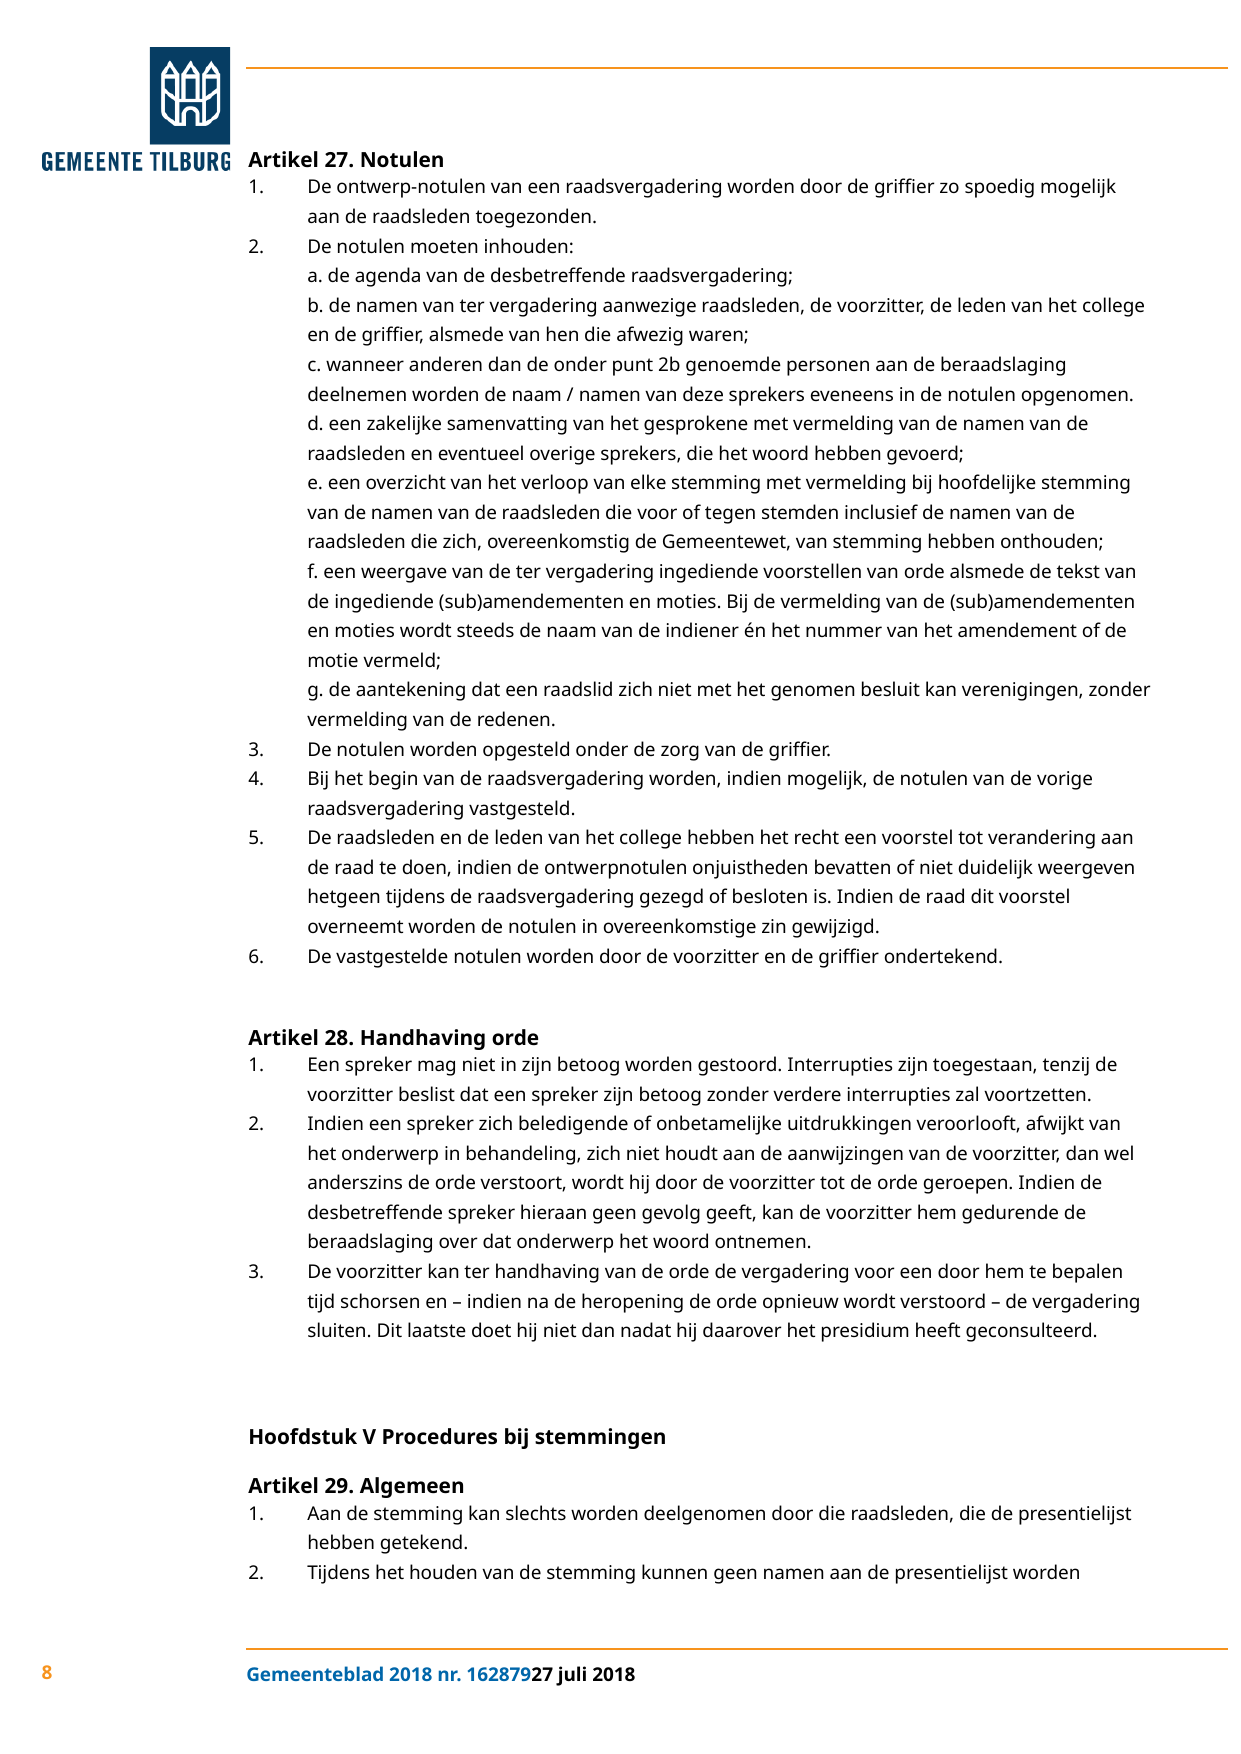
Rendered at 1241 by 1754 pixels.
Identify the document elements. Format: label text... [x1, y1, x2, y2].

list e. een overzicht van het verloop van elke stemming met vermelding bij hoofdelijke stemming van de namen van de raadsleden die voor of tegen stemden inclusief de namen van de raadsleden die zich, overeenkomstig de Gemeentewet, van stemming hebben onthouden; [248, 469, 1152, 554]
list f. een weergave van de ter vergadering ingediende voorstellen van orde alsmede de tekst van de ingediende (sub)amendementen en moties. Bij de vermelding van de (sub)amendementen en moties wordt steeds de naam van de indiener én het nummer van het amendement of de motie vermeld; [248, 558, 1152, 673]
list d. een zakelijke samenvatting van het gesprokene met vermelding van de namen van de raadsleden en eventueel overige sprekers, die het woord hebben gevoerd; [248, 410, 1152, 466]
list Een spreker mag niet in zijn betoog worden gestoord. Interrupties zijn toegestaan, tenzij de voorzitter beslist dat een spreker zijn betoog zonder verdere interrupties zal voortzetten. [248, 1051, 1152, 1107]
list g. de aantekening dat een raadslid zich niet met het genomen besluit kan verenigingen, zonder vermelding van de redenen. [248, 677, 1152, 732]
list Tijdens het houden van de stemming kunnen geen namen aan de presentielijst worden [248, 1559, 1152, 1585]
list De voorzitter kan ter handhaving van de orde de vergadering voor een door hem te bepalen tijd schorsen en – indien na de heropening de orde opnieuw wordt verstoord – de vergadering sluiten. Dit laatste doet hij niet dan nadat hij daarover het presidium heeft geconsulteerd. [248, 1258, 1152, 1343]
list a. de agenda van de desbetreffende raadsvergadering; [248, 262, 1152, 288]
list Indien een spreker zich beledigende of onbetamelijke uitdrukkingen veroorlooft, afwijkt van het onderwerp in behandeling, zich niet houdt aan de aanwijzingen van de voorzitter, dan wel anderszins de orde verstoort, wordt hij door de voorzitter tot de orde geroepen. Indien de desbetreffende spreker hieraan geen gevolg geeft, kan de voorzitter hem gedurende de beraadslaging over dat onderwerp het woord ontnemen. [248, 1110, 1152, 1254]
picture [41, 47, 231, 172]
list De notulen worden opgesteld onder de zorg van de griffier. [248, 736, 1152, 761]
list De ontwerp-notulen van een raadsvergadering worden door de griffier zo spoedig mogelijk aan de raadsleden toegezonden. [248, 174, 1152, 229]
list b. de namen van ter vergadering aanwezige raadsleden, de voorzitter, de leden van het college en de griffier, alsmede van hen die afwezig waren; [248, 292, 1152, 347]
list c. wanneer anderen dan de onder punt 2b genoemde personen aan de beraadslaging deelnemen worden de naam / namen van deze sprekers eveneens in de notulen opgenomen. [248, 351, 1152, 406]
text Artikel 28. Handhaving orde [248, 1023, 1152, 1051]
list De vastgestelde notulen worden door de voorzitter en de griffier ondertekend. [248, 943, 1152, 968]
list De raadsleden en de leden van het college hebben het recht een voorstel tot verandering aan de raad te doen, indien de ontwerpnotulen onjuistheden bevatten of niet duidelijk weergeven hetgeen tijdens de raadsvergadering gezegd of besloten is. Indien de raad dit voorstel overneemt worden de notulen in overeenkomstige zin gewijzigd. [248, 824, 1152, 939]
list De notulen moeten inhouden: [248, 233, 1152, 258]
text Hoofdstuk V Procedures bij stemmingen [248, 1422, 1152, 1451]
list Aan de stemming kan slechts worden deelgenomen door die raadsleden, die de presentielijst hebben getekend. [248, 1500, 1152, 1555]
list Bij het begin van de raadsvergadering worden, indien mogelijk, de notulen van de vorige raadsvergadering vastgesteld. [248, 765, 1152, 821]
text Artikel 29. Algemeen [248, 1472, 1152, 1500]
text Artikel 27. Notulen [248, 145, 1152, 174]
